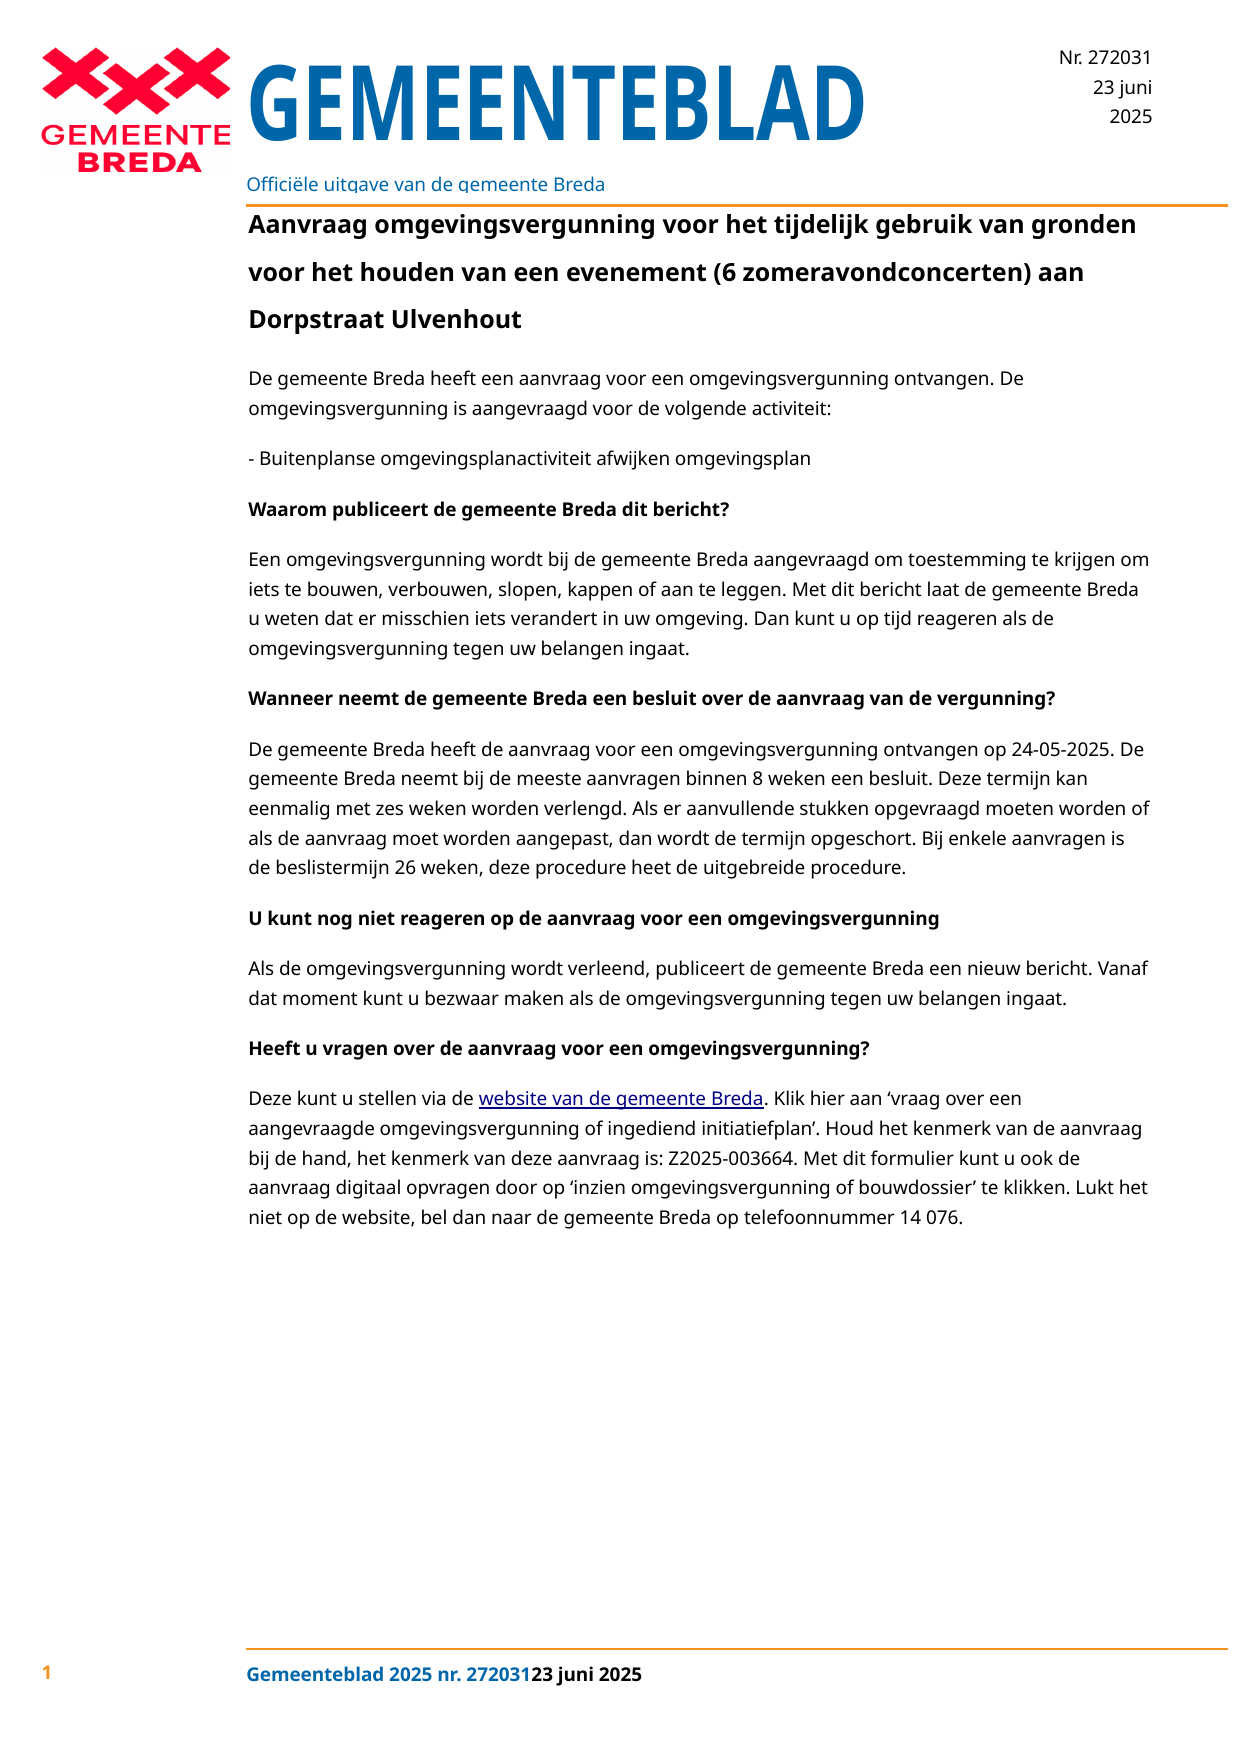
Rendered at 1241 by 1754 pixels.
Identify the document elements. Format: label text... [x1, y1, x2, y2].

picture [41, 47, 231, 172]
text Deze kunt u stellen via de website van de gemeente Breda. Klik hier aan ‘vraag over een aangevraagde omgevingsvergunning of ingediend initiatiefplan’. Houd het kenmerk van de aanvraag bij de hand, het kenmerk van deze aanvraag is: Z2025-003664. Met dit formulier kunt u ook de aanvraag digitaal opvragen door op ‘inzien omgevingsvergunning of bouwdossier’ te klikken. Lukt het niet op de website, bel dan naar de gemeente Breda op telefoonnummer 14 076. [248, 1086, 1152, 1229]
text - Buitenplanse omgevingsplanactiviteit afwijken omgevingsplan [248, 446, 1152, 471]
text Een omgevingsvergunning wordt bij de gemeente Breda aangevraagd om toestemming te krijgen om iets te bouwen, verbouwen, slopen, kappen of aan te leggen. Met dit bericht laat de gemeente Breda u weten dat er misschien iets verandert in uw omgeving. Dan kunt u op tijd reageren als de omgevingsvergunning tegen uw belangen ingaat. [248, 546, 1152, 661]
text De gemeente Breda heeft de aanvraag voor een omgevingsvergunning ontvangen op 24-05-2025. De gemeente Breda neemt bij de meeste aanvragen binnen 8 weken een besluit. Deze termijn kan eenmalig met zes weken worden verlengd. Als er aanvullende stukken opgevraagd moeten worden of als de aanvraag moet worden aangepast, dan wordt de termijn opgeschort. Bij enkele aanvragen is de beslistermijn 26 weken, deze procedure heet de uitgebreide procedure. [248, 736, 1152, 880]
text Wanneer neemt de gemeente Breda een besluit over de aanvraag van de vergunning? [248, 686, 1152, 711]
text U kunt nog niet reageren op de aanvraag voor een omgevingsvergunning [248, 905, 1152, 930]
text Waarom publiceert de gemeente Breda dit bericht? [248, 496, 1152, 522]
text Heeft u vragen over de aanvraag voor een omgevingsvergunning? [248, 1035, 1152, 1061]
text De gemeente Breda heeft een aanvraag voor een omgevingsvergunning ontvangen. De omgevingsvergunning is aangevraagd voor de volgende activiteit: [248, 366, 1152, 421]
text Aanvraag omgevingsvergunning voor het tijdelijk gebruik van gronden voor het houden van een evenement (6 zomeravondconcerten) aan Dorpstraat Ulvenhout [248, 207, 1152, 336]
text Als de omgevingsvergunning wordt verleend, publiceert de gemeente Breda een nieuw bericht. Vanaf dat moment kunt u bezwaar maken als de omgevingsvergunning tegen uw belangen ingaat. [248, 955, 1152, 1010]
